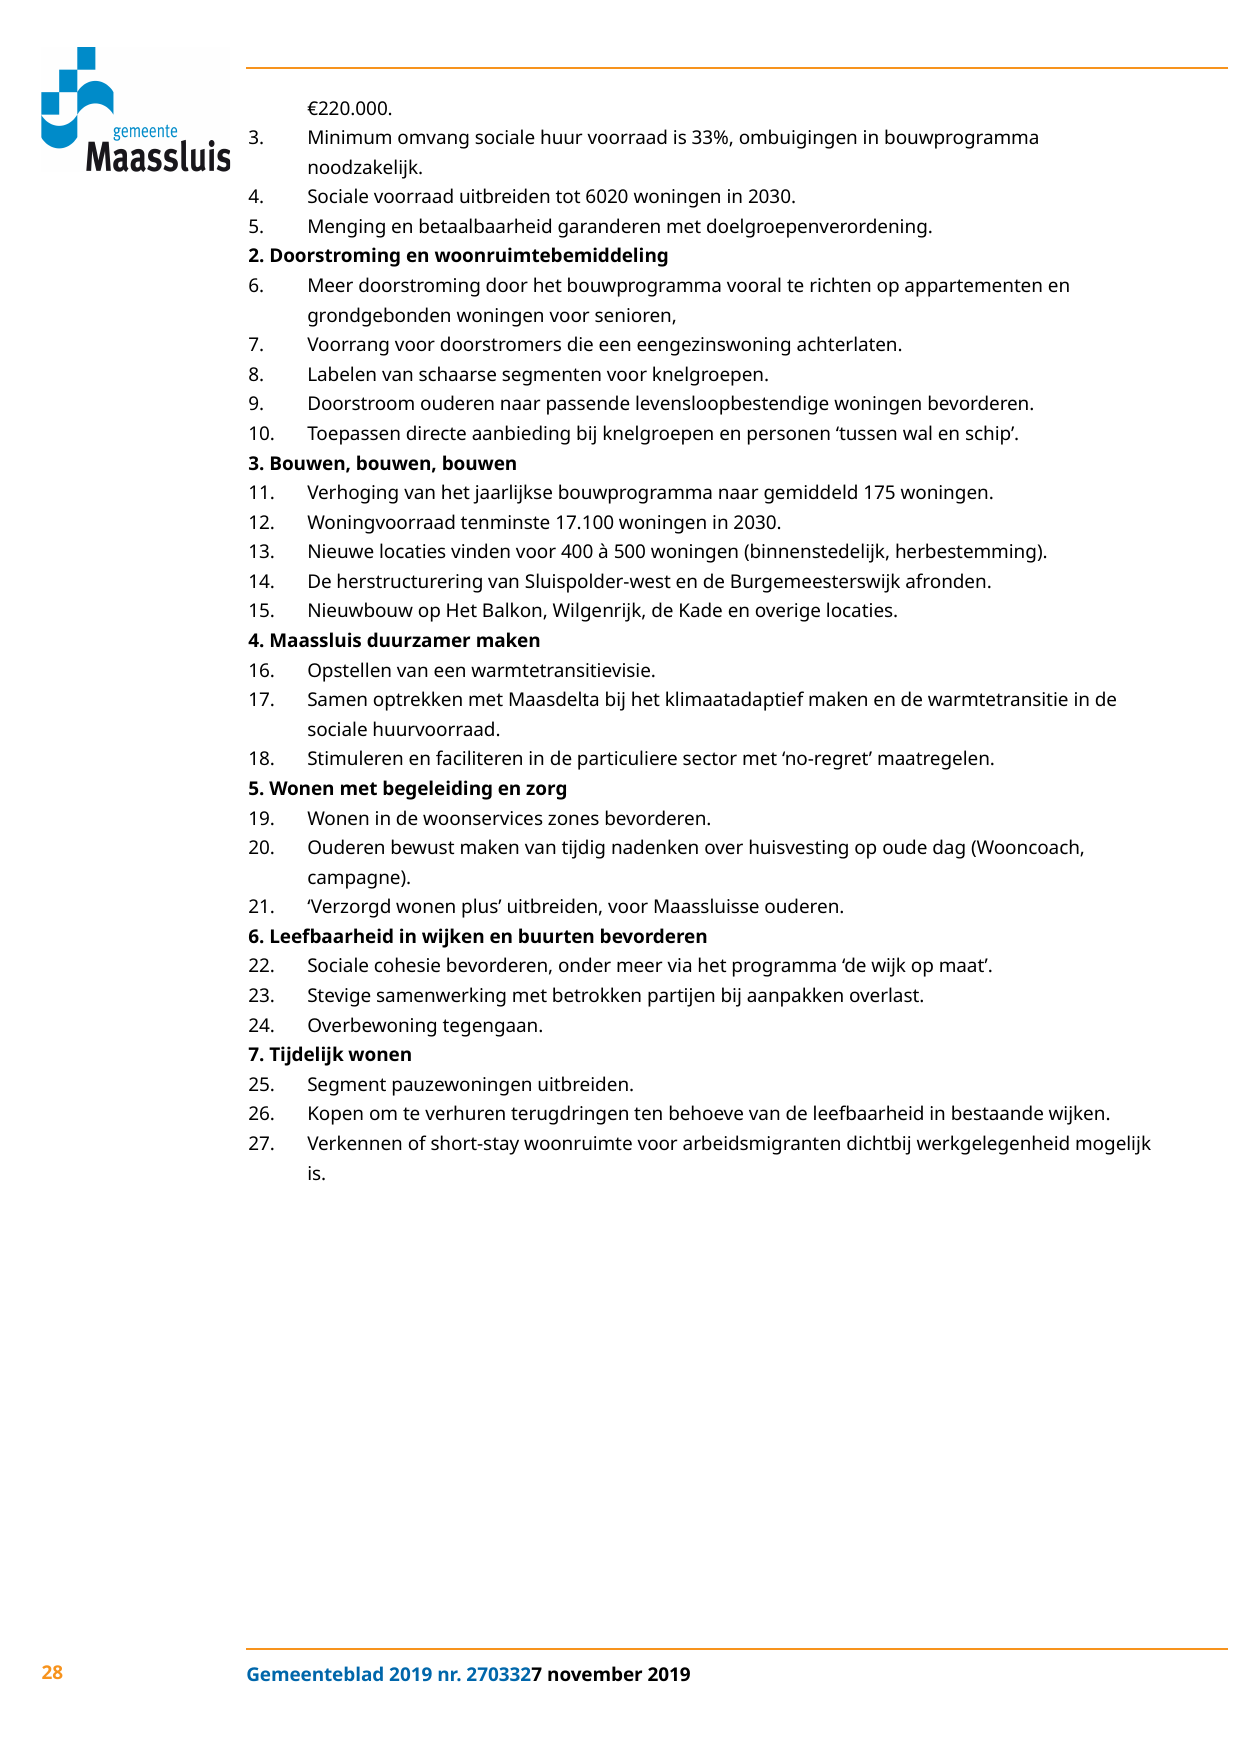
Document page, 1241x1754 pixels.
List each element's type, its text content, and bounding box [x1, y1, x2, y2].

list Segment pauzewoningen uitbreiden. [248, 1071, 1152, 1097]
text 4. Maassluis duurzamer maken [248, 627, 1152, 653]
list Overbewoning tegengaan. [248, 1012, 1152, 1038]
list Samen optrekken met Maasdelta bij het klimaatadaptief maken en de warmtetransitie in de sociale huurvoorraad. [248, 686, 1152, 742]
list Sociale cohesie bevorderen, onder meer via het programma ‘de wijk op maat’. [248, 953, 1152, 978]
list Ouderen bewust maken van tijdig nadenken over huisvesting op oude dag (Wooncoach, campagne). [248, 834, 1152, 890]
list Woningvoorraad tenminste 17.100 woningen in 2030. [248, 509, 1152, 535]
list Voorrang voor doorstromers die een eengezinswoning achterlaten. [248, 331, 1152, 357]
picture [41, 47, 77, 92]
list - €220.000. [248, 95, 1152, 121]
list Doorstroom ouderen naar passende levensloopbestendige woningen bevorderen. [248, 391, 1152, 416]
list Labelen van schaarse segmenten voor knelgroepen. [248, 361, 1152, 387]
list Kopen om te verhuren terugdringen ten behoeve van de leefbaarheid in bestaande wijken. [248, 1101, 1152, 1126]
text 3. Bouwen, bouwen, bouwen [248, 450, 1152, 476]
list Toepassen directe aanbieding bij knelgroepen en personen ‘tussen wal en schip’. [248, 420, 1152, 446]
list Stimuleren en faciliteren in de particuliere sector met ‘no-regret’ maatregelen. [248, 746, 1152, 771]
list Stevige samenwerking met betrokken partijen bij aanpakken overlast. [248, 982, 1152, 1008]
list Verkennen of short-stay woonruimte voor arbeidsmigranten dichtbij werkgelegenheid mogelijk is. [248, 1130, 1152, 1186]
list ‘Verzorgd wonen plus’ uitbreiden, voor Maassluisse ouderen. [248, 893, 1152, 919]
list Opstellen van een warmtetransitievisie. [248, 657, 1152, 683]
text 5. Wonen met begeleiding en zorg [248, 775, 1152, 801]
text 7. Tijdelijk wonen [248, 1041, 1152, 1067]
list Menging en betaalbaarheid garanderen met doelgroepenverordening. [248, 213, 1152, 239]
picture [41, 47, 231, 172]
list Meer doorstroming door het bouwprogramma vooral te richten op appartementen en grondgebonden woningen voor senioren, [248, 272, 1152, 328]
text 2. Doorstroming en woonruimtebemiddeling [248, 243, 1152, 268]
list Nieuwbouw op Het Balkon, Wilgenrijk, de Kade en overige locaties. [248, 598, 1152, 623]
list Sociale voorraad uitbreiden tot 6020 woningen in 2030. [248, 183, 1152, 209]
list De herstructurering van Sluispolder-west en de Burgemeesterswijk afronden. [248, 568, 1152, 594]
text 6. Leefbaarheid in wijken en buurten bevorderen [248, 923, 1152, 949]
list Wonen in de woonservices zones bevorderen. [248, 805, 1152, 831]
list Verhoging van het jaarlijkse bouwprogramma naar gemiddeld 175 woningen. [248, 479, 1152, 505]
list Minimum omvang sociale huur voorraad is 33%, ombuigingen in bouwprogramma noodzakelijk. [248, 124, 1152, 180]
list Nieuwe locaties vinden voor 400 à 500 woningen (binnenstedelijk, herbestemming). [248, 538, 1152, 564]
